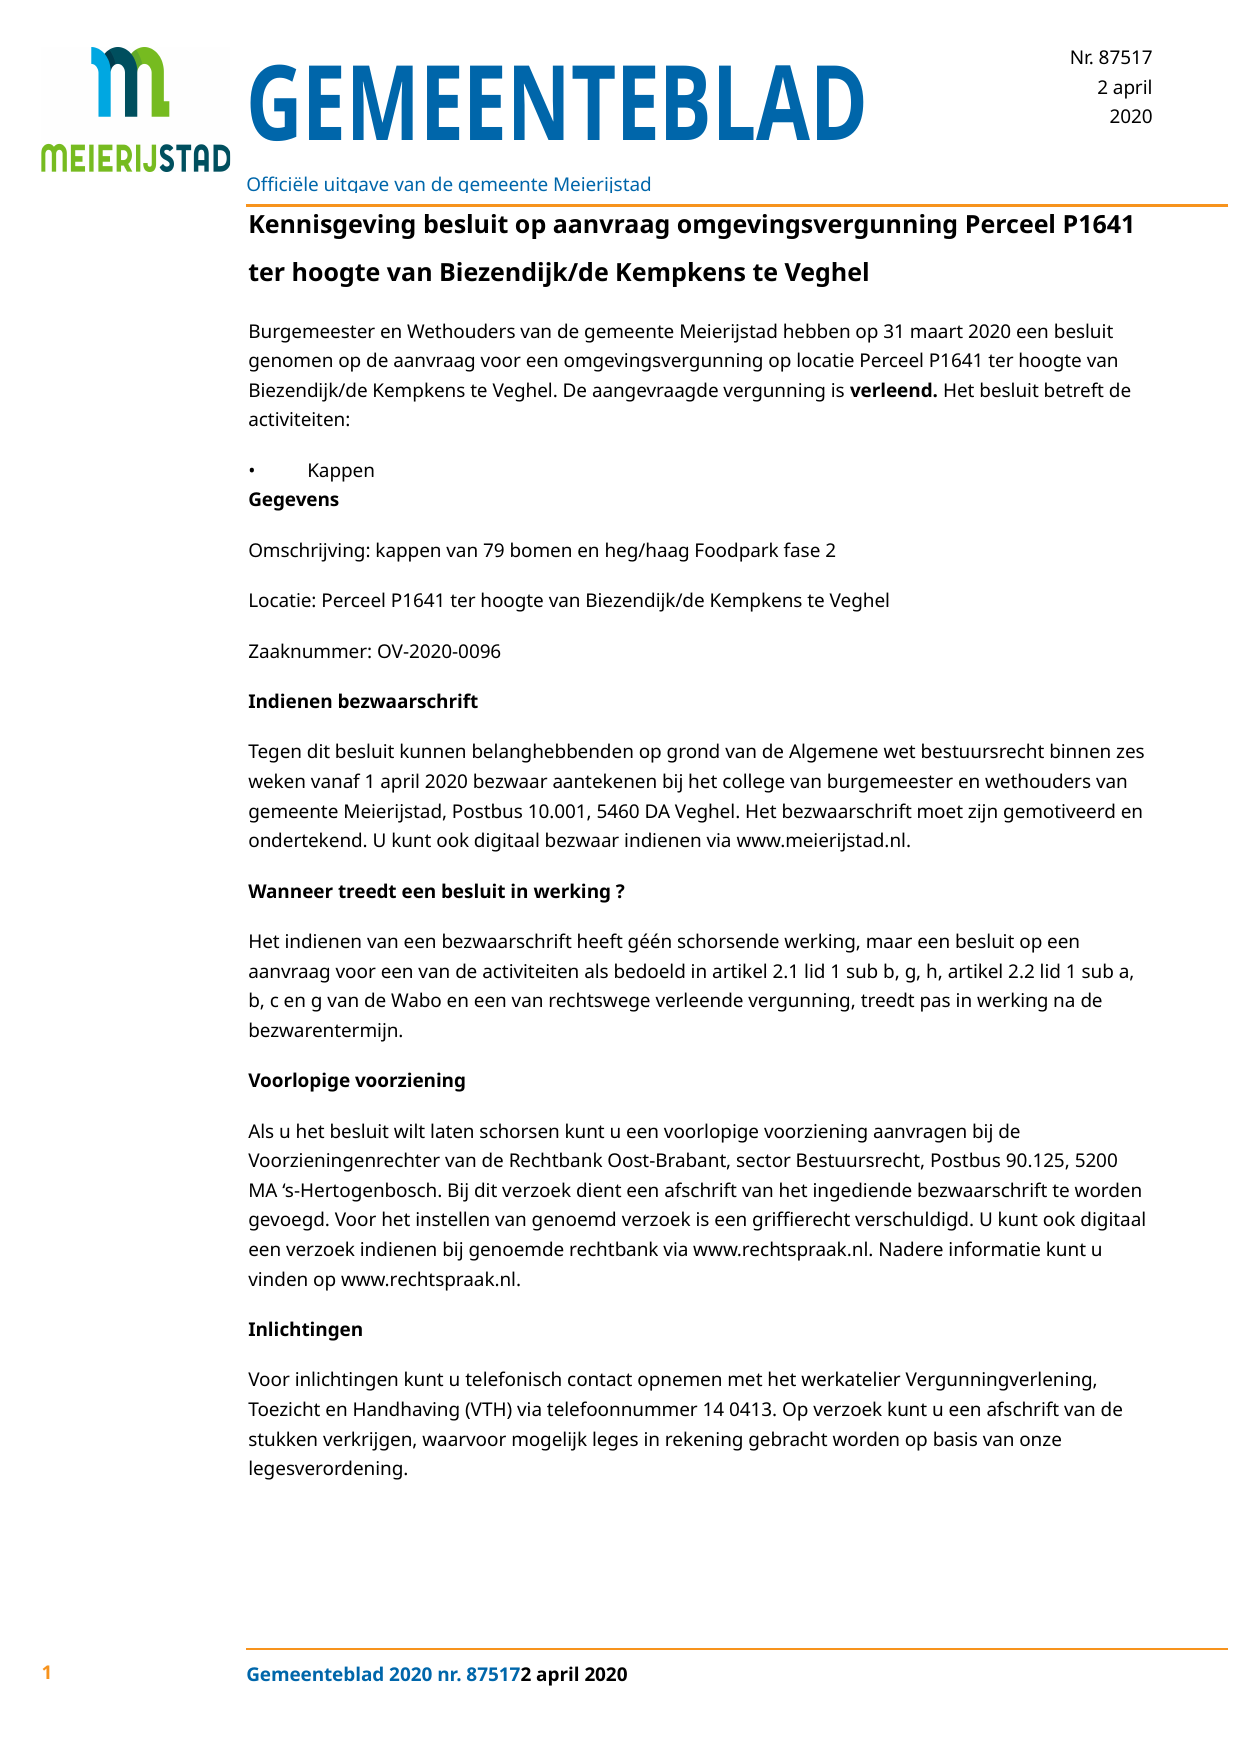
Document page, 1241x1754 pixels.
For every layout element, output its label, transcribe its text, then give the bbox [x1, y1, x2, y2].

text Gegevens [248, 487, 1152, 512]
text Omschrijving: kappen van 79 bomen en heg/haag Foodpark fase 2 [248, 537, 1152, 563]
picture [41, 47, 231, 172]
text Locatie: Perceel P1641 ter hoogte van Biezendijk/de Kempkens te Veghel [248, 587, 1152, 613]
text Kennisgeving besluit op aanvraag omgevingsvergunning Perceel P1641 ter hoogte van Biezendijk/de Kempkens te Veghel [248, 207, 1152, 288]
text Zaaknummer: OV-2020-0096 [248, 638, 1152, 664]
text Het indienen van een bezwaarschrift heeft géén schorsende werking, maar een besluit op een aanvraag voor een van de activiteiten als bedoeld in artikel 2.1 lid 1 sub b, g, h, artikel 2.2 lid 1 sub a, b, c en g van de Wabo en een van rechtswege verleende vergunning, treedt pas in werking na de bezwarentermijn. [248, 928, 1152, 1043]
list Kappen [248, 457, 1152, 483]
text Burgemeester en Wethouders van de gemeente Meierijstad hebben op 31 maart 2020 een besluit genomen op de aanvraag voor een omgevingsvergunning op locatie Perceel P1641 ter hoogte van Biezendijk/de Kempkens te Veghel. De aangevraagde vergunning is verleend. Het besluit betreft de activiteiten: [248, 318, 1152, 432]
text Als u het besluit wilt laten schorsen kunt u een voorlopige voorziening aanvragen bij de Voorzieningenrechter van de Rechtbank Oost-Brabant, sector Bestuursrecht, Postbus 90.125, 5200 MA ‘s-Hertogenbosch. Bij dit verzoek dient een afschrift van het ingediende bezwaarschrift te worden gevoegd. Voor het instellen van genoemd verzoek is een griffierecht verschuldigd. U kunt ook digitaal een verzoek indienen bij genoemde rechtbank via www.rechtspraak.nl. Nadere informatie kunt u vinden op www.rechtspraak.nl. [248, 1118, 1152, 1292]
text Indienen bezwaarschrift [248, 688, 1152, 714]
text Voor inlichtingen kunt u telefonisch contact opnemen met het werkatelier Vergunningverlening, Toezicht en Handhaving (VTH) via telefoonnummer 14 0413. Op verzoek kunt u een afschrift van de stukken verkrijgen, waarvoor mogelijk leges in rekening gebracht worden op basis van onze legesverordening. [248, 1367, 1152, 1481]
text Wanneer treedt een besluit in werking ? [248, 878, 1152, 904]
text Tegen dit besluit kunnen belanghebbenden op grond van de Algemene wet bestuursrecht binnen zes weken vanaf 1 april 2020 bezwaar aantekenen bij het college van burgemeester en wethouders van gemeente Meierijstad, Postbus 10.001, 5460 DA Veghel. Het bezwaarschrift moet zijn gemotiveerd en ondertekend. U kunt ook digitaal bezwaar indienen via www.meierijstad.nl. [248, 739, 1152, 853]
text Inlichtingen [248, 1316, 1152, 1342]
text Voorlopige voorziening [248, 1067, 1152, 1093]
